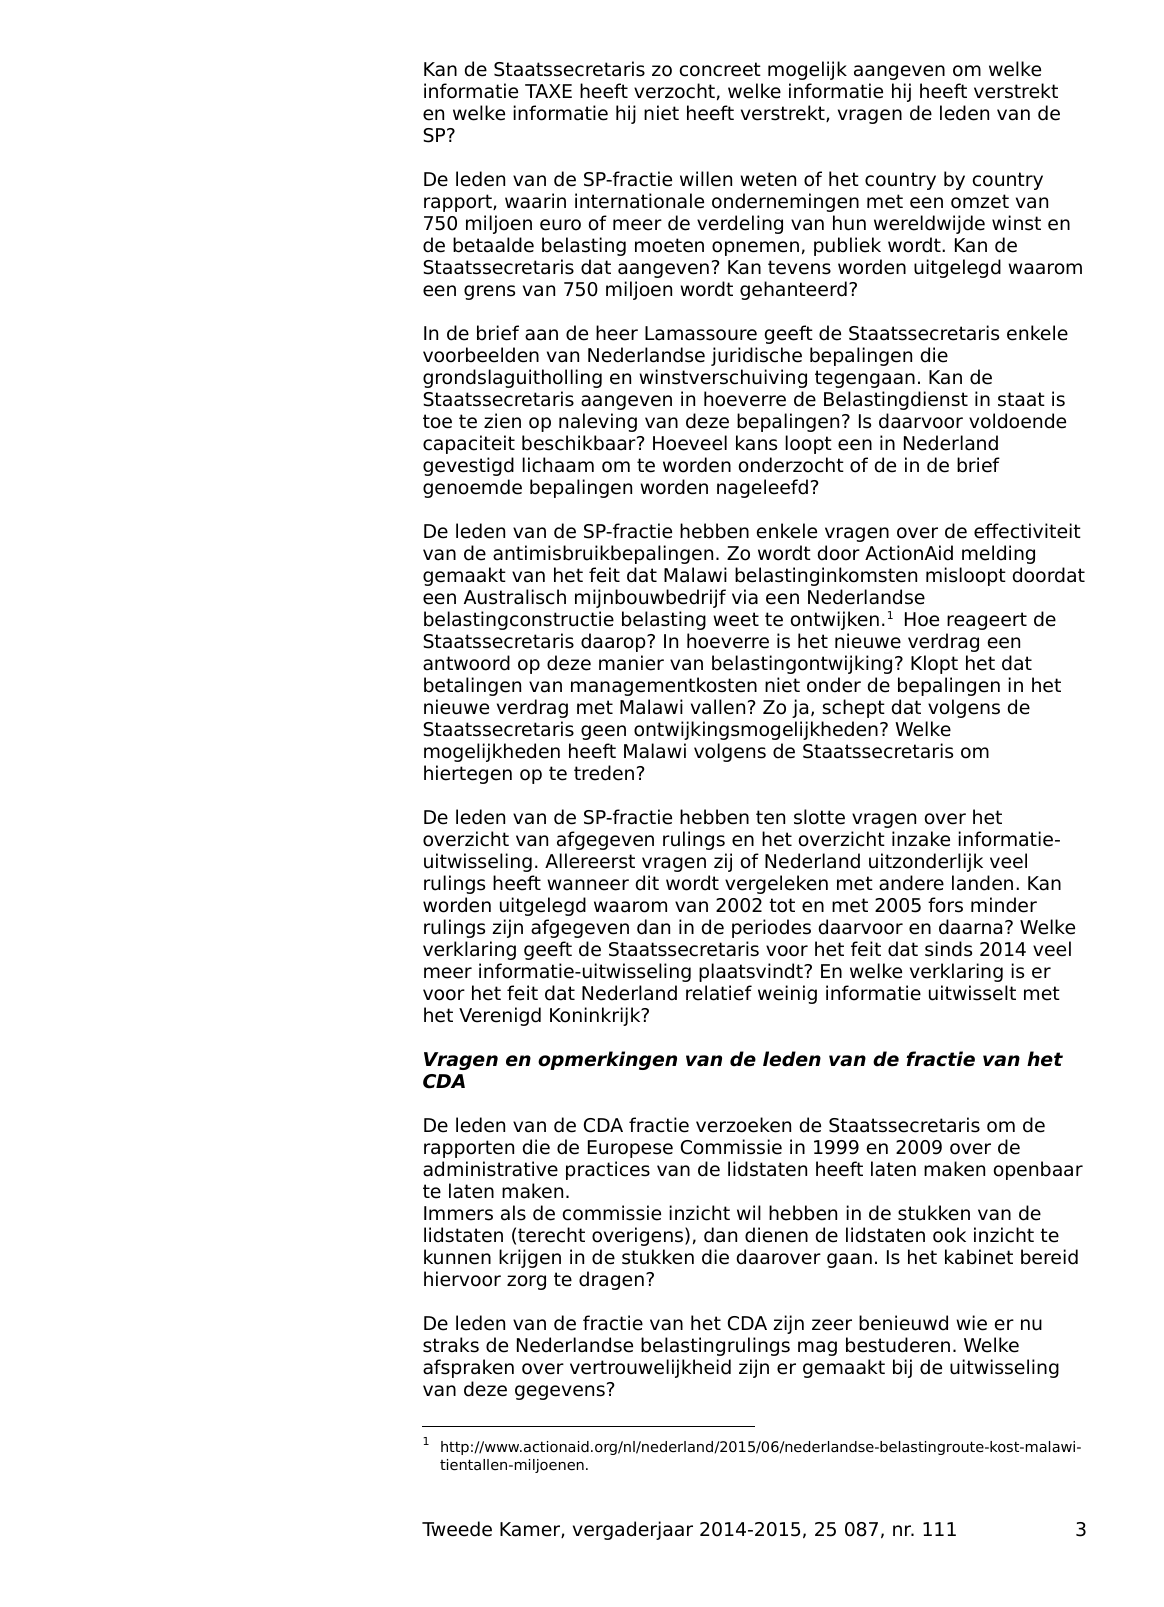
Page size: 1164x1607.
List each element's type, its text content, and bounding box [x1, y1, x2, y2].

text De leden van de SP-fractie hebben enkele vragen over de effectiviteit van de antimisbruikbepalingen. Zo wordt door ActionAid melding gemaakt van het feit dat Malawi belastinginkomsten misloopt doordat een Australisch mijnbouwbedrijf via een Nederlandse belastingconstructie belasting weet te ontwijken. Hoe reageert de Staatssecretaris daarop? In hoeverre is het nieuwe verdrag een antwoord op deze manier van belastingontwijking? Klopt het dat betalingen van managementkosten niet onder de bepalingen in het nieuwe verdrag met Malawi vallen? Zo ja, schept dat volgens de Staatssecretaris geen ontwijkingsmogelijkheden? Welke mogelijkheden heeft Malawi volgens de Staatssecretaris om hiertegen op te treden? [422, 521, 1087, 785]
text De leden van de CDA fractie verzoeken de Staatssecretaris om de rapporten die de Europese Commissie in 1999 en 2009 over de administrative practices van de lidstaten heeft laten maken openbaar te laten maken. [422, 1115, 1087, 1203]
text In de brief aan de heer Lamassoure geeft de Staatssecretaris enkele voorbeelden van Nederlandse juridische bepalingen die grondslaguitholling en winstverschuiving tegengaan. Kan de Staatssecretaris aangeven in hoeverre de Belastingdienst in staat is toe te zien op naleving van deze bepalingen? Is daarvoor voldoende capaciteit beschikbaar? Hoeveel kans loopt een in Nederland gevestigd lichaam om te worden onderzocht of de in de brief genoemde bepalingen worden nageleefd? [422, 323, 1087, 499]
subtitle Vragen en opmerkingen van de leden van de fractie van het CDA [422, 1049, 1087, 1093]
text De leden van de SP-fractie willen weten of het country by country rapport, waarin internationale ondernemingen met een omzet van 750 miljoen euro of meer de verdeling van hun wereldwijde winst en de betaalde belasting moeten opnemen, publiek wordt. Kan de Staatssecretaris dat aangeven? Kan tevens worden uitgelegd waarom een grens van 750 miljoen wordt gehanteerd? [422, 169, 1087, 301]
text Immers als de commissie inzicht wil hebben in de stukken van de lidstaten (terecht overigens), dan dienen de lidstaten ook inzicht te kunnen krijgen in de stukken die daarover gaan. Is het kabinet bereid hiervoor zorg te dragen? [422, 1203, 1087, 1291]
text Kan de Staatssecretaris zo concreet mogelijk aangeven om welke informatie TAXE heeft verzocht, welke informatie hij heeft verstrekt en welke informatie hij niet heeft verstrekt, vragen de leden van de SP? [422, 59, 1087, 147]
text http://www.actionaid.org/nl/nederland/2015/06/nederlandse-belastingroute-kost-malawi-tientallen-miljoenen. [422, 1435, 1087, 1474]
text De leden van de SP-fractie hebben ten slotte vragen over het overzicht van afgegeven rulings en het overzicht inzake informatie-uitwisseling. Allereerst vragen zij of Nederland uitzonderlijk veel rulings heeft wanneer dit wordt vergeleken met andere landen. Kan worden uitgelegd waarom van 2002 tot en met 2005 fors minder rulings zijn afgegeven dan in de periodes daarvoor en daarna? Welke verklaring geeft de Staatssecretaris voor het feit dat sinds 2014 veel meer informatie-uitwisseling plaatsvindt? En welke verklaring is er voor het feit dat Nederland relatief weinig informatie uitwisselt met het Verenigd Koninkrijk? [422, 807, 1087, 1027]
text De leden van de fractie van het CDA zijn zeer benieuwd wie er nu straks de Nederlandse belastingrulings mag bestuderen. Welke afspraken over vertrouwelijkheid zijn er gemaakt bij de uitwisseling van deze gegevens? [422, 1313, 1087, 1401]
